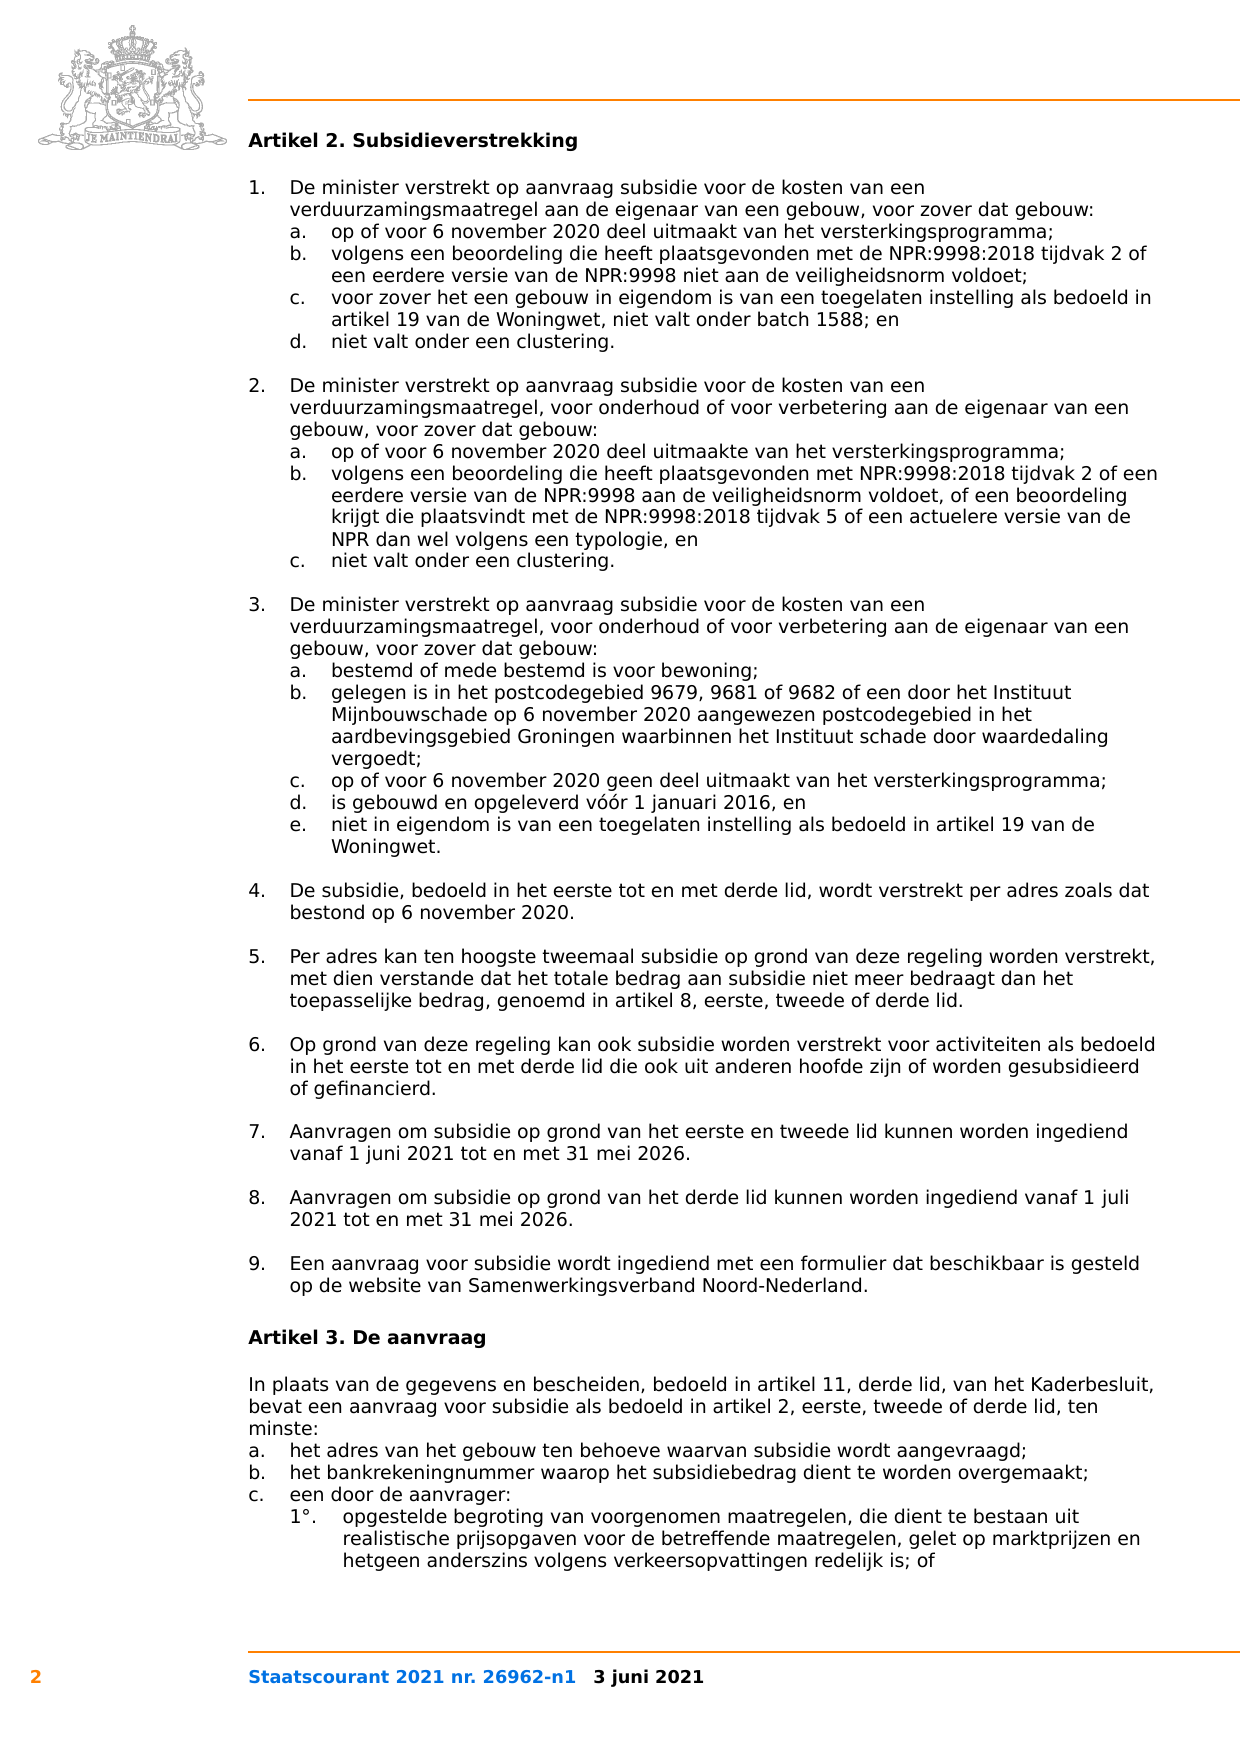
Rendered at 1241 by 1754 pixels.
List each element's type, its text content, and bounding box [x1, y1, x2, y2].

text 4. De subsidie, bedoeld in het eerste tot en met derde lid, wordt verstrekt per adres zoals dat bestond op 6 november 2020. [248, 880, 1163, 924]
text 7. Aanvragen om subsidie op grond van het eerste en tweede lid kunnen worden ingediend vanaf 1 juni 2021 tot en met 31 mei 2026. [248, 1121, 1163, 1165]
text b. volgens een beoordeling die heeft plaatsgevonden met de NPR:9998:2018 tijdvak 2 of een eerdere versie van de NPR:9998 niet aan de veiligheidsnorm voldoet; [289, 243, 1163, 287]
subtitle Artikel 2. Subsidieverstrekking [248, 130, 1163, 152]
text e. niet in eigendom is van een toegelaten instelling als bedoeld in artikel 19 van de Woningwet. [289, 814, 1163, 858]
text b. volgens een beoordeling die heeft plaatsgevonden met NPR:9998:2018 tijdvak 2 of een eerdere versie van de NPR:9998 aan de veiligheidsnorm voldoet, of een beoordeling krijgt die plaatsvindt met de NPR:9998:2018 tijdvak 5 of een actuelere versie van de NPR dan wel volgens een typologie, en [289, 462, 1163, 550]
text b. het bankrekeningnummer waarop het subsidiebedrag dient te worden overgemaakt; [248, 1462, 1163, 1484]
text c. niet valt onder een clustering. [289, 550, 1163, 572]
text 1. De minister verstrekt op aanvraag subsidie voor de kosten van een verduurzamingsmaatregel aan de eigenaar van een gebouw, voor zover dat gebouw: [248, 177, 1163, 221]
text c. een door de aanvrager: [248, 1484, 1163, 1506]
text In plaats van de gegevens en bescheiden, bedoeld in artikel 11, derde lid, van het Kaderbesluit, bevat een aanvraag voor subsidie als bedoeld in artikel 2, eerste, tweede of derde lid, ten minste: [248, 1374, 1163, 1440]
text 9. Een aanvraag voor subsidie wordt ingediend met een formulier dat beschikbaar is gesteld op de website van Samenwerkingsverband Noord-Nederland. [248, 1253, 1163, 1297]
text b. gelegen is in het postcodegebied 9679, 9681 of 9682 of een door het Instituut Mijnbouwschade op 6 november 2020 aangewezen postcodegebied in het aardbevingsgebied Groningen waarbinnen het Instituut schade door waardedaling vergoedt; [289, 682, 1163, 770]
text 3. De minister verstrekt op aanvraag subsidie voor de kosten van een verduurzamingsmaatregel, voor onderhoud of voor verbetering aan de eigenaar van een gebouw, voor zover dat gebouw: [248, 594, 1163, 660]
text c. voor zover het een gebouw in eigendom is van een toegelaten instelling als bedoeld in artikel 19 van de Woningwet, niet valt onder batch 1588; en [289, 287, 1163, 331]
text a. het adres van het gebouw ten behoeve waarvan subsidie wordt aangevraagd; [248, 1440, 1163, 1462]
text c. op of voor 6 november 2020 geen deel uitmaakt van het versterkingsprogramma; [289, 770, 1163, 792]
text 6. Op grond van deze regeling kan ook subsidie worden verstrekt voor activiteiten als bedoeld in het eerste tot en met derde lid die ook uit anderen hoofde zijn of worden gesubsidieerd of gefinancierd. [248, 1033, 1163, 1099]
text 2. De minister verstrekt op aanvraag subsidie voor de kosten van een verduurzamingsmaatregel, voor onderhoud of voor verbetering aan de eigenaar van een gebouw, voor zover dat gebouw: [248, 374, 1163, 441]
text 5. Per adres kan ten hoogste tweemaal subsidie op grond van deze regeling worden verstrekt, met dien verstande dat het totale bedrag aan subsidie niet meer bedraagt dan het toepasselijke bedrag, genoemd in artikel 8, eerste, tweede of derde lid. [248, 946, 1163, 1012]
text a. bestemd of mede bestemd is voor bewoning; [289, 660, 1163, 682]
text a. op of voor 6 november 2020 deel uitmaakte van het versterkingsprogramma; [289, 441, 1163, 462]
picture [38, 25, 227, 150]
text a. op of voor 6 november 2020 deel uitmaakt van het versterkingsprogramma; [289, 221, 1163, 243]
subtitle Artikel 3. De aanvraag [248, 1327, 1163, 1349]
text 1°. opgestelde begroting van voorgenomen maatregelen, die dient te bestaan uit realistische prijsopgaven voor de betreffende maatregelen, gelet op marktprijzen en hetgeen anderszins volgens verkeersopvattingen redelijk is; of [289, 1506, 1163, 1572]
text d. niet valt onder een clustering. [289, 331, 1163, 353]
text d. is gebouwd en opgeleverd vóór 1 januari 2016, en [289, 792, 1163, 814]
text 8. Aanvragen om subsidie op grond van het derde lid kunnen worden ingediend vanaf 1 juli 2021 tot en met 31 mei 2026. [248, 1187, 1163, 1231]
